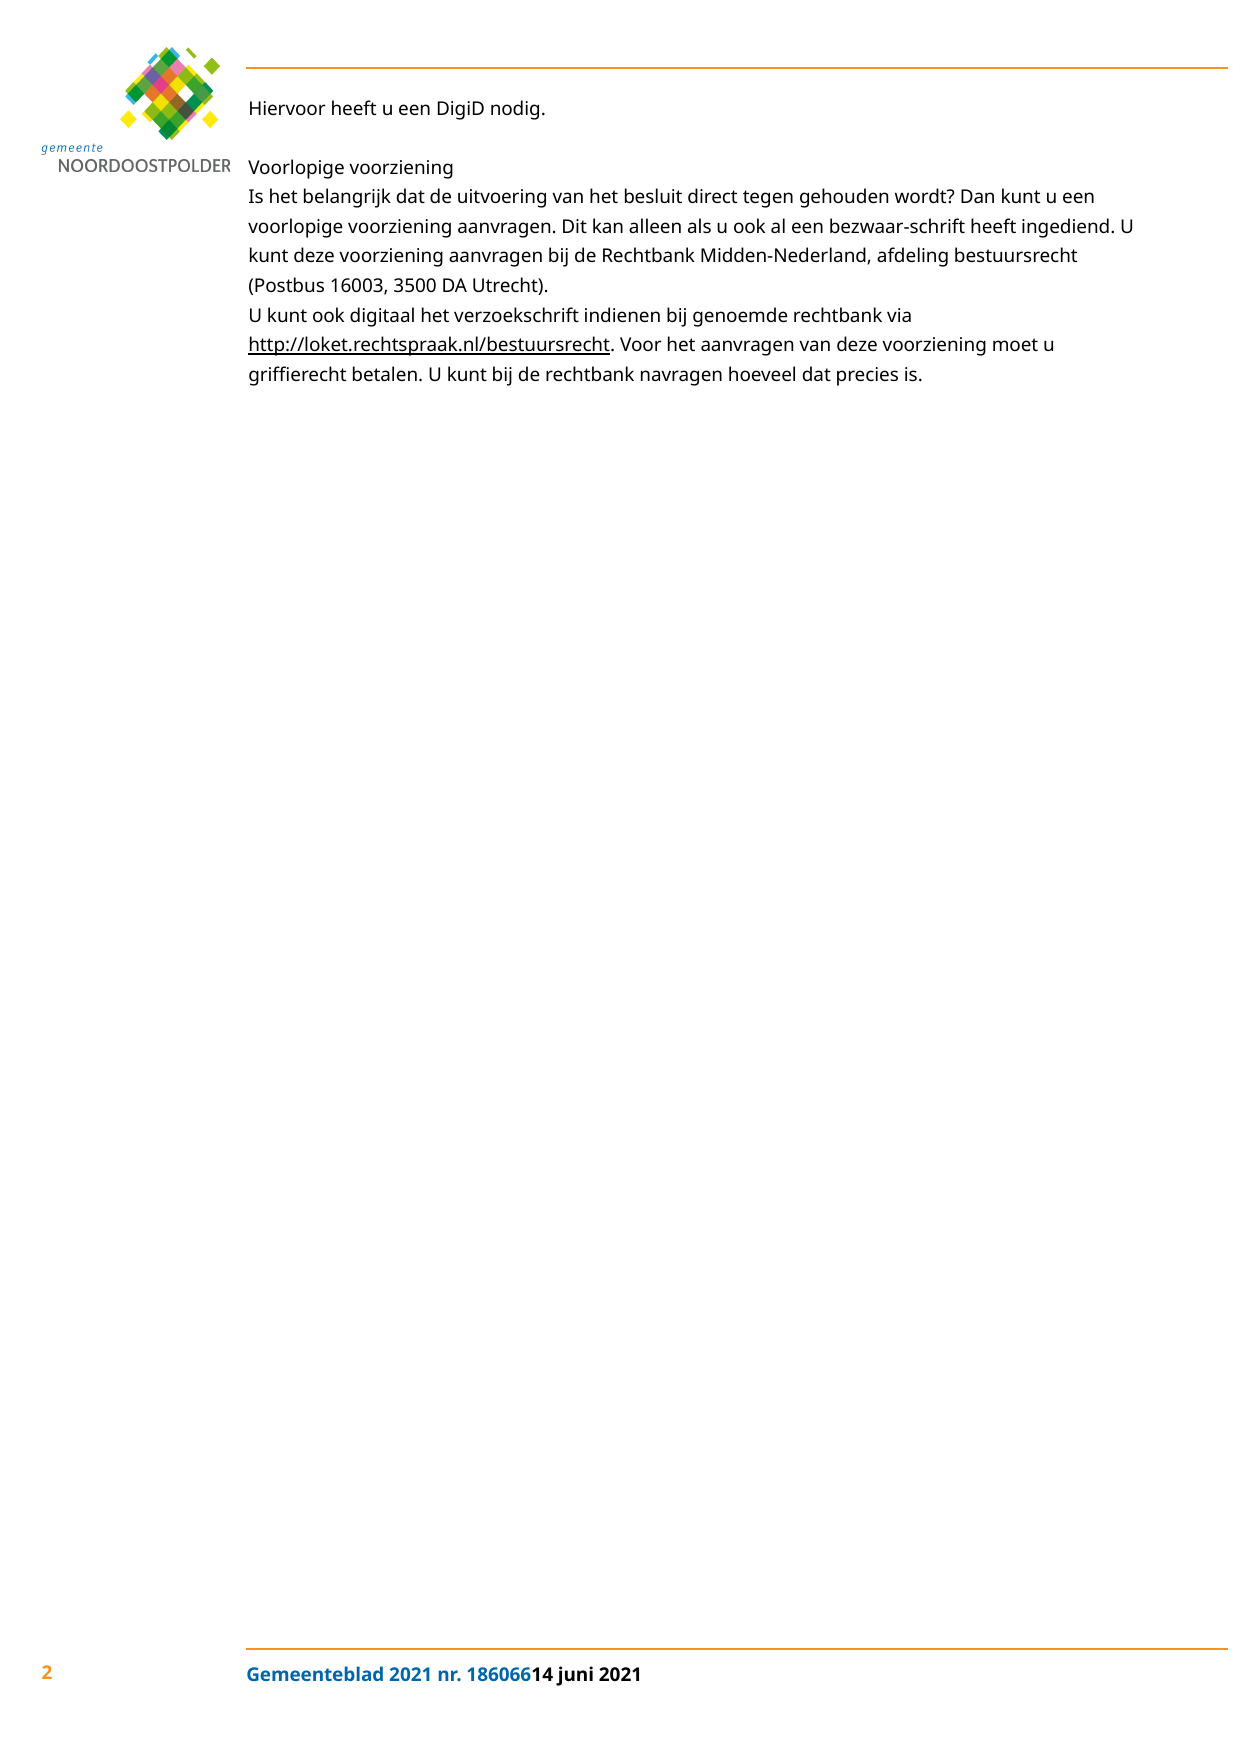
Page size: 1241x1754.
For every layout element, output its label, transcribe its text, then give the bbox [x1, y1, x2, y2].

text Is het belangrijk dat de uitvoering van het besluit direct tegen gehouden wordt? Dan kunt u een voorlopige voorziening aanvragen. Dit kan alleen als u ook al een bezwaar-schrift heeft ingediend. U kunt deze voorziening aanvragen bij de Rechtbank Midden-Nederland, afdeling bestuursrecht (Postbus 16003, 3500 DA Utrecht). [248, 183, 1152, 298]
picture [41, 47, 231, 172]
text Voorlopige voorziening [248, 154, 1152, 180]
text Hiervoor heeft u een DigiD nodig. [248, 95, 1152, 121]
text U kunt ook digitaal het verzoekschrift indienen bij genoemde rechtbank via http://loket.rechtspraak.nl/bestuursrecht. Voor het aanvragen van deze voorziening moet u griffierecht betalen. U kunt bij de rechtbank navragen hoeveel dat precies is. [248, 302, 1152, 387]
